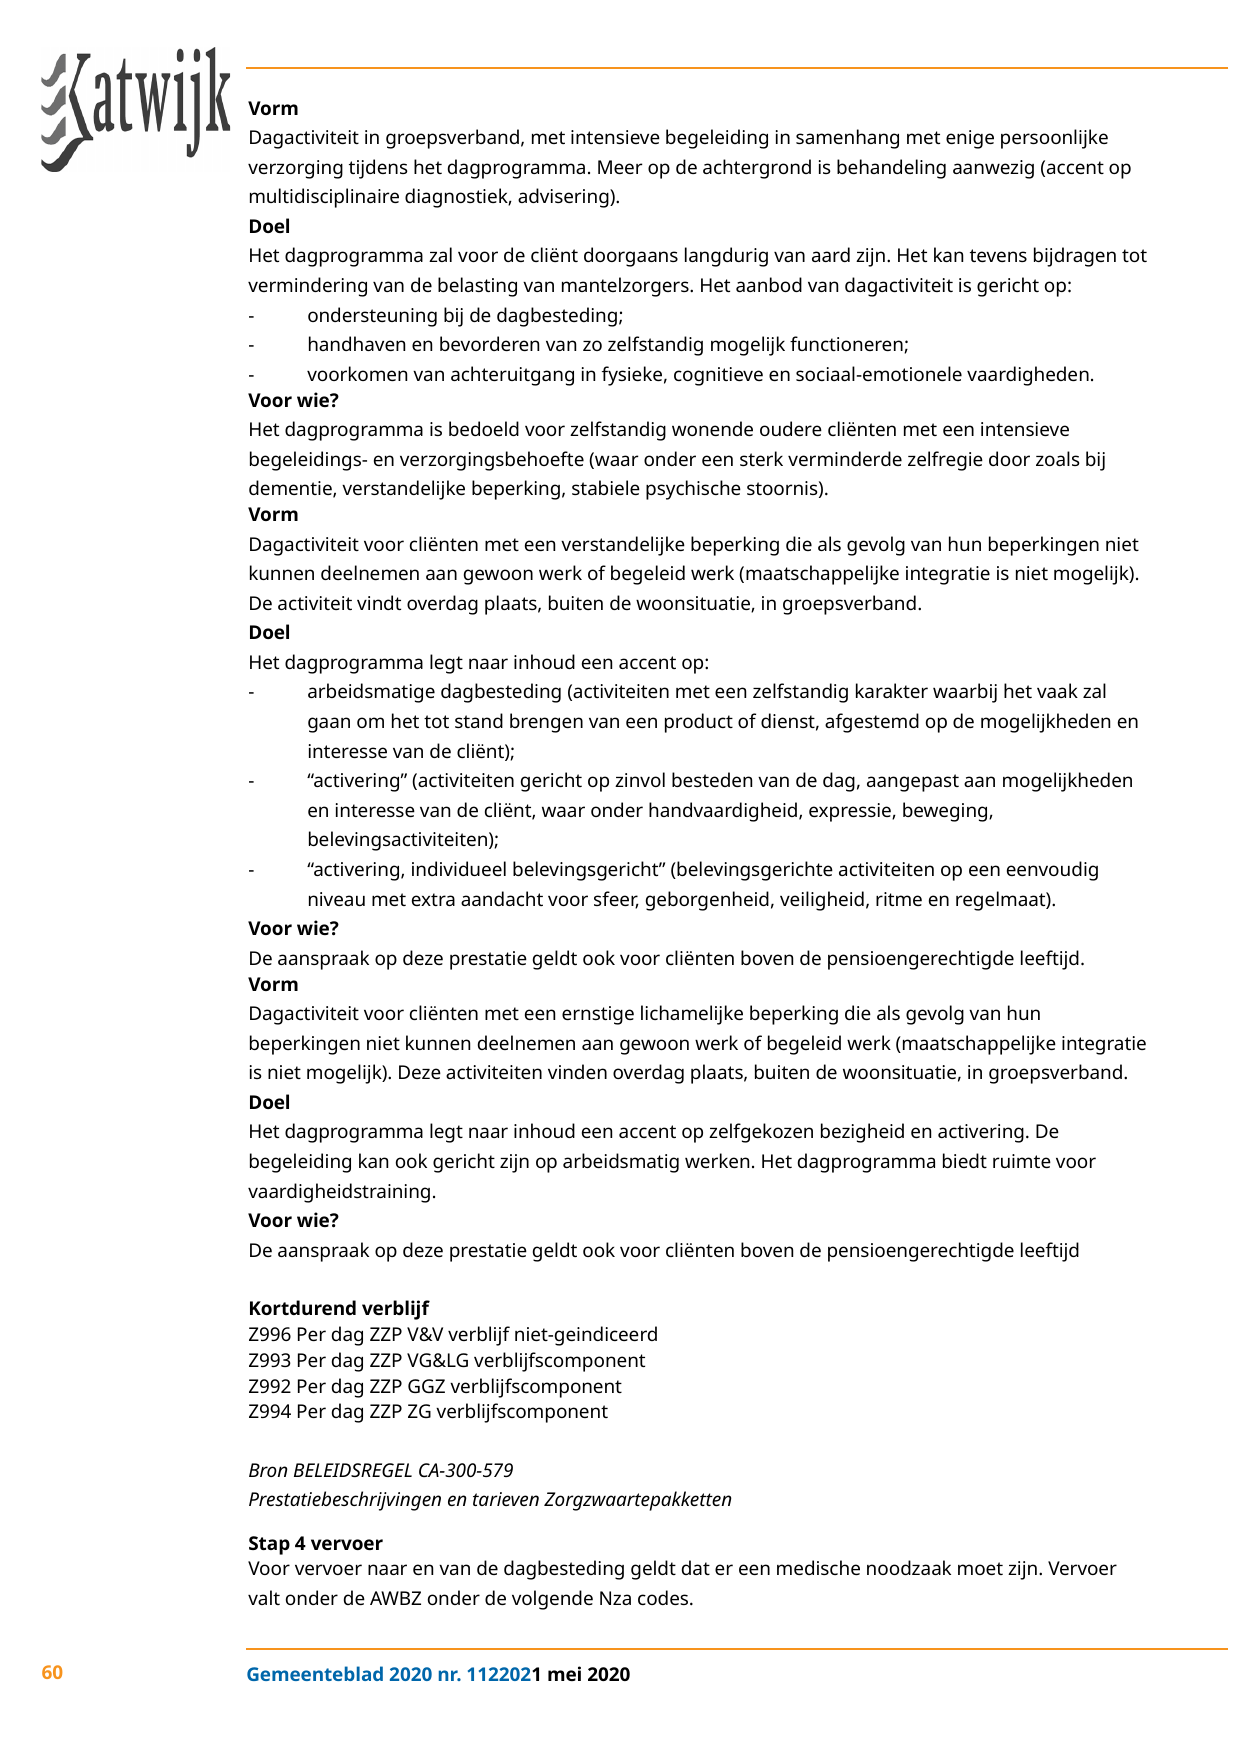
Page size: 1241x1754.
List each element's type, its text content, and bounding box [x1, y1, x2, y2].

text Stap 4 vervoer [248, 1530, 1152, 1556]
text Bron BELEIDSREGEL CA-300-579 [248, 1457, 1152, 1483]
table_cell Voor wie? Het dagprogramma is bedoeld voor zelfstandig wonende oudere cliënten met een intensieve begeleidings- en verzorgingsbehoefte (waar onder een sterk verminderde zelfregie door zoals bij dementie, verstandelijke beperking, stabiele psychische stoornis). [248, 387, 1152, 501]
table_cell Z994 Per dag ZZP ZG verblijfscomponent [248, 1399, 1152, 1424]
picture [41, 47, 231, 172]
text Prestatiebeschrijvingen en tarieven Zorgzwaartepakketten [248, 1487, 1152, 1512]
table_cell Vorm Dagactiviteit voor cliënten met een verstandelijke beperking die als gevolg van hun beperkingen niet kunnen deelnemen aan gewoon werk of begeleid werk (maatschappelijke integratie is niet mogelijk). De activiteit vindt overdag plaats, buiten de woonsituatie, in groepsverband. Doel Het dagprogramma legt naar inhoud een accent op: arbeidsmatige dagbesteding (activiteiten met een zelfstandig karakter waarbij het vaak zal gaan om het tot stand brengen van een product of dienst, afgestemd op de mogelijkheden en interesse van de cliënt); “activering” (activiteiten gericht op zinvol besteden van de dag, aangepast aan mogelijkheden en interesse van de cliënt, waar onder handvaardigheid, expressie, beweging, belevingsactiviteiten); “activering, individueel belevingsgericht” (belevingsgerichte activiteiten op een eenvoudig niveau met extra aandacht voor sfeer, geborgenheid, veiligheid, ritme en regelmaat). Voor wie? De aanspraak op deze prestatie geldt ook voor cliënten boven de pensioengerechtigde leeftijd. [248, 501, 1152, 971]
table_cell Z993 Per dag ZZP VG&LG verblijfscomponent [248, 1347, 1152, 1373]
table_cell Z992 Per dag ZZP GGZ verblijfscomponent [248, 1373, 1152, 1398]
table_cell Vorm Dagactiviteit voor cliënten met een ernstige lichamelijke beperking die als gevolg van hun beperkingen niet kunnen deelnemen aan gewoon werk of begeleid werk (maatschappelijke integratie is niet mogelijk). Deze activiteiten vinden overdag plaats, buiten de woonsituatie, in groepsverband. Doel Het dagprogramma legt naar inhoud een accent op zelfgekozen bezigheid en activering. De begeleiding kan ook gericht zijn op arbeidsmatig werken. Het dagprogramma biedt ruimte voor vaardigheidstraining. Voor wie? De aanspraak op deze prestatie geldt ook voor cliënten boven de pensioengerechtigde leeftijd [248, 971, 1152, 1263]
table_header Kortdurend verblijf [248, 1296, 1152, 1321]
text Voor vervoer naar en van de dagbesteding geldt dat er een medische noodzaak moet zijn. Vervoer valt onder de AWBZ onder de volgende Nza codes. [248, 1556, 1152, 1611]
table_cell Z996 Per dag ZZP V&V verblijf niet-geindiceerd [248, 1321, 1152, 1347]
table_cell Vorm Dagactiviteit in groepsverband, met intensieve begeleiding in samenhang met enige persoonlijke verzorging tijdens het dagprogramma. Meer op de achtergrond is behandeling aanwezig (accent op multidisciplinaire diagnostiek, advisering). Doel Het dagprogramma zal voor de cliënt doorgaans langdurig van aard zijn. Het kan tevens bijdragen tot vermindering van de belasting van mantelzorgers. Het aanbod van dagactiviteit is gericht op: ondersteuning bij de dagbesteding; handhaven en bevorderen van zo zelfstandig mogelijk functioneren; voorkomen van achteruitgang in fysieke, cognitieve en sociaal-emotionele vaardigheden. [248, 95, 1152, 387]
